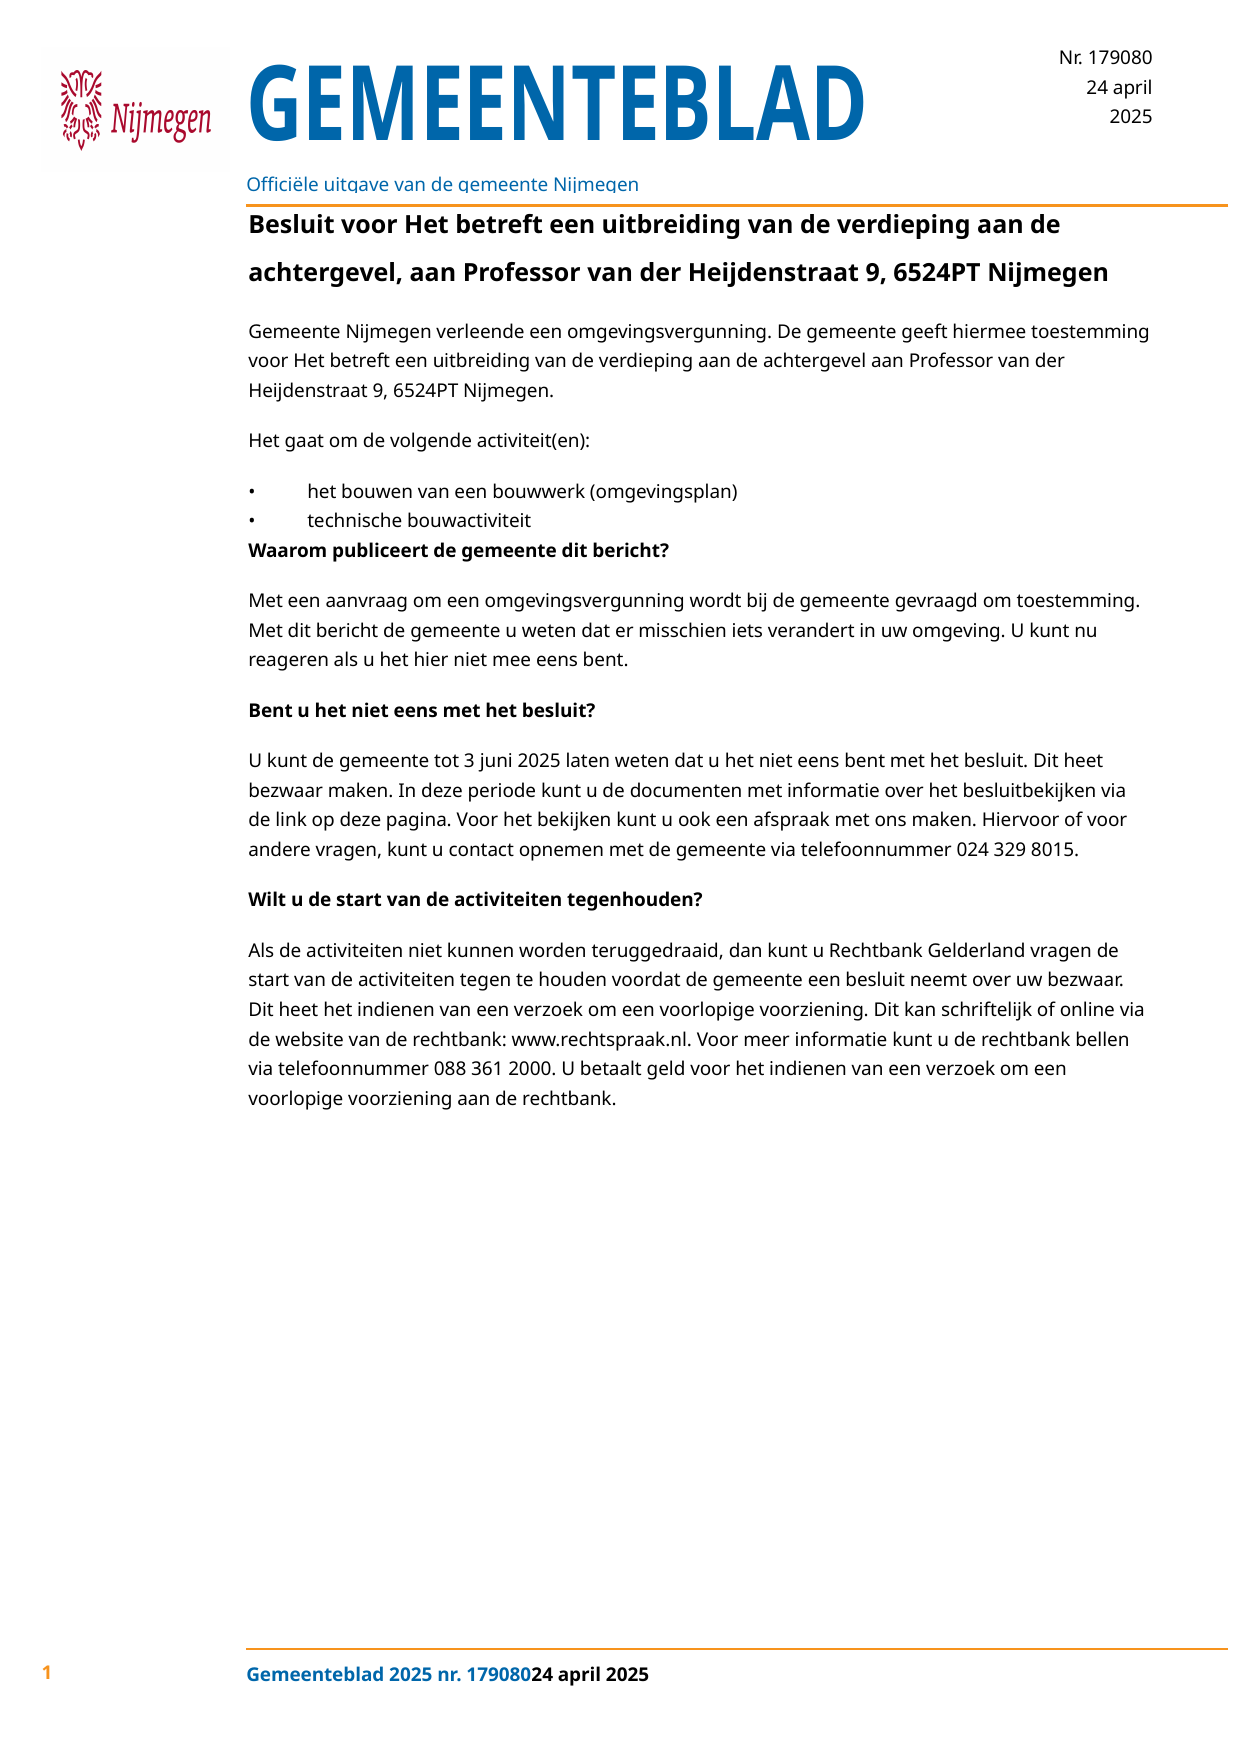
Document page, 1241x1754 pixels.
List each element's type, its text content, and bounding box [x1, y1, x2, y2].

text Besluit voor Het betreft een uitbreiding van de verdieping aan de achtergevel, aan Professor van der Heijdenstraat 9, 6524PT Nijmegen [248, 207, 1152, 288]
text Gemeente Nijmegen verleende een omgevingsvergunning. De gemeente geeft hiermee toestemming voor Het betreft een uitbreiding van de verdieping aan de achtergevel aan Professor van der Heijdenstraat 9, 6524PT Nijmegen. [248, 318, 1152, 403]
list het bouwen van een bouwwerk (omgevingsplan) [248, 478, 1152, 504]
text Waarom publiceert de gemeente dit bericht? [248, 537, 1152, 563]
text U kunt de gemeente tot 3 juni 2025 laten weten dat u het niet eens bent met het besluit. Dit heet bezwaar maken. In deze periode kunt u de documenten met informatie over het besluitbekijken via de link op deze pagina. Voor het bekijken kunt u ook een afspraak met ons maken. Hiervoor of voor andere vragen, kunt u contact opnemen met de gemeente via telefoonnummer 024 329 8015. [248, 747, 1152, 862]
text Bent u het niet eens met het besluit? [248, 697, 1152, 723]
text Met een aanvraag om een omgevingsvergunning wordt bij de gemeente gevraagd om toestemming. Met dit bericht de gemeente u weten dat er misschien iets verandert in uw omgeving. U kunt nu reageren als u het hier niet mee eens bent. [248, 587, 1152, 672]
picture [41, 47, 231, 172]
text Als de activiteiten niet kunnen worden teruggedraaid, dan kunt u Rechtbank Gelderland vragen de start van de activiteiten tegen te houden voordat de gemeente een besluit neemt over uw bezwaar. Dit heet het indienen van een verzoek om een voorlopige voorziening. Dit kan schriftelijk of online via de website van de rechtbank: www.rechtspraak.nl. Voor meer informatie kunt u de rechtbank bellen via telefoonnummer 088 361 2000. U betaalt geld voor het indienen van een verzoek om een voorlopige voorziening aan de rechtbank. [248, 937, 1152, 1111]
text Wilt u de start van de activiteiten tegenhouden? [248, 887, 1152, 912]
text Het gaat om de volgende activiteit(en): [248, 427, 1152, 453]
list technische bouwactiviteit [248, 507, 1152, 533]
